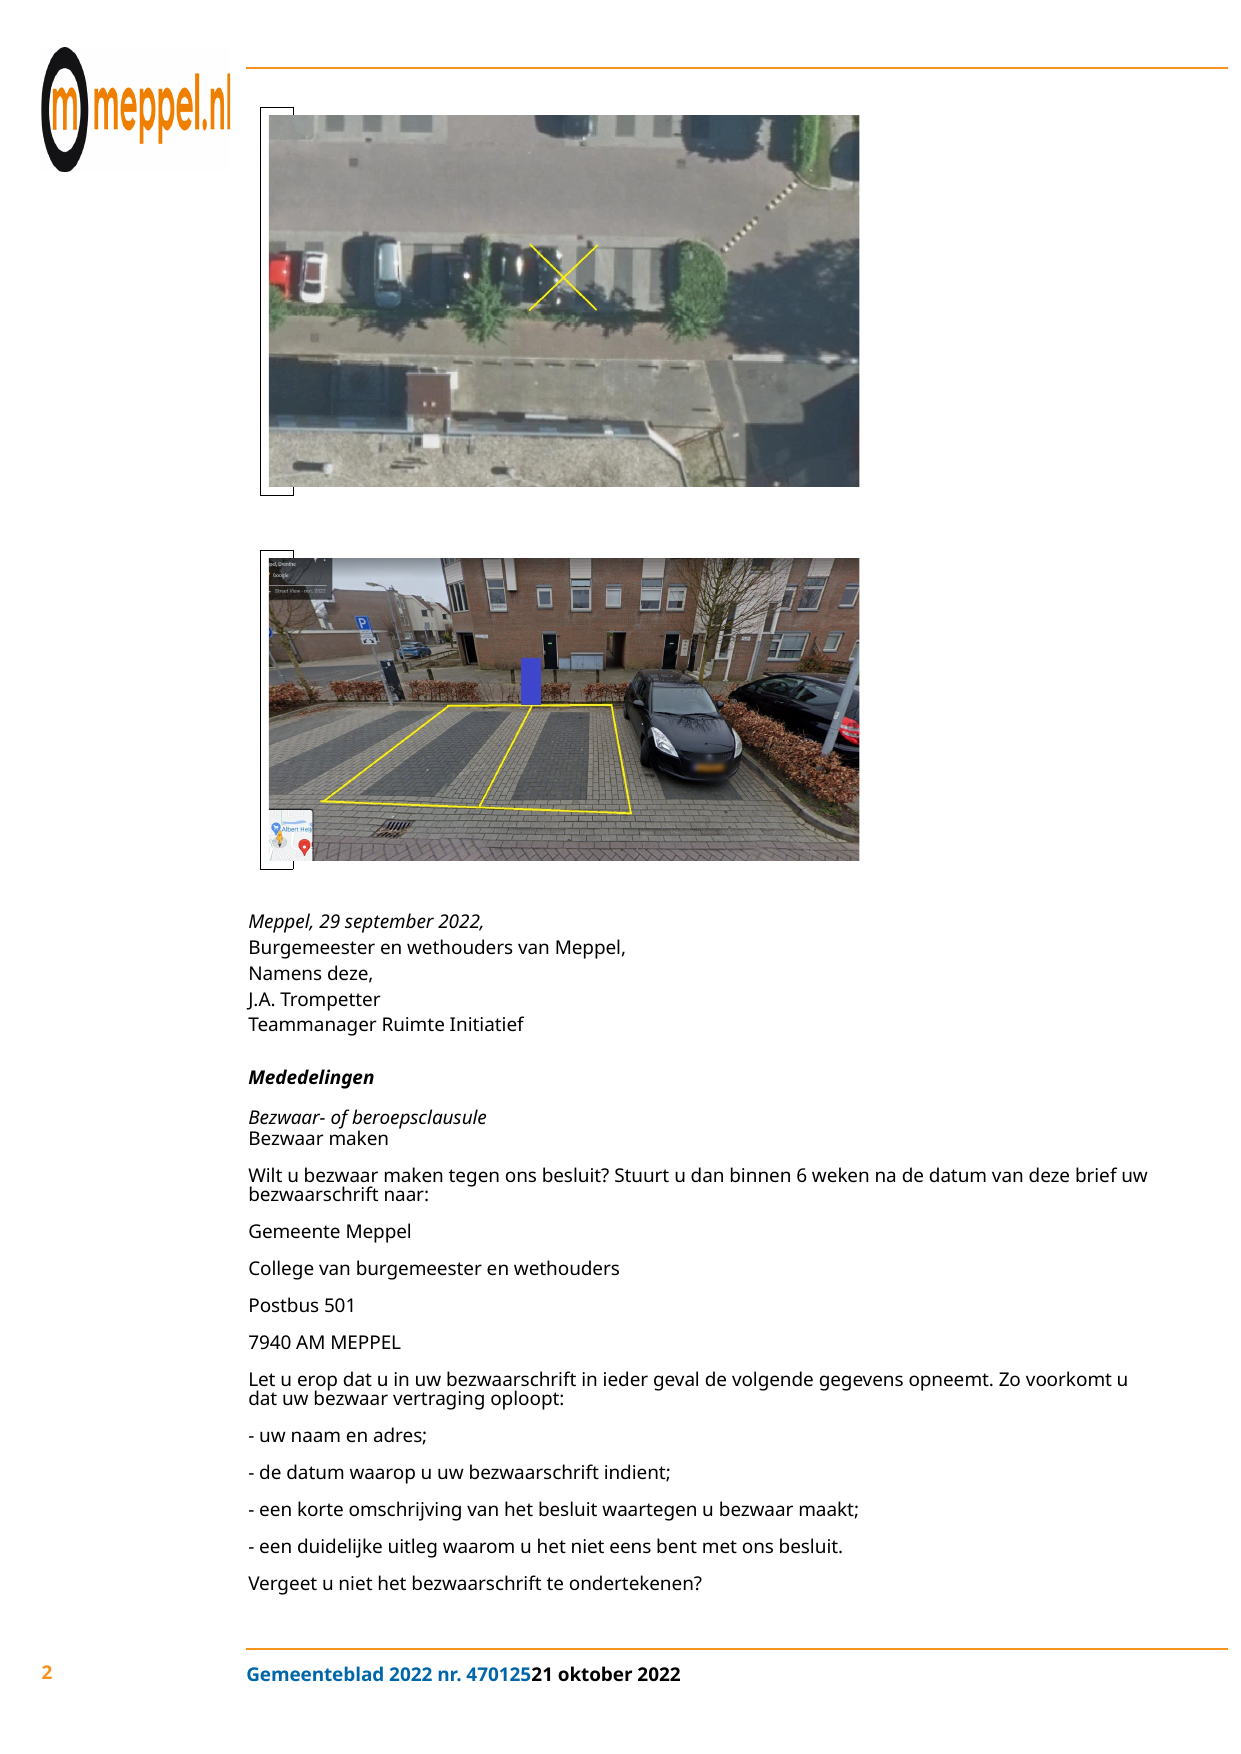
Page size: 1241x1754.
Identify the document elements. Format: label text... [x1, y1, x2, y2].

picture [268, 115, 860, 487]
text Vergeet u niet het bezwaarschrift te ondertekenen? [248, 1575, 1152, 1594]
text - een korte omschrijving van het besluit waartegen u bezwaar maakt; [248, 1501, 1152, 1520]
picture [41, 47, 231, 172]
text Bezwaar maken [248, 1129, 1152, 1149]
text - een duidelijke uitleg waarom u het niet eens bent met ons besluit. [248, 1538, 1152, 1557]
text - uw naam en adres; [248, 1427, 1152, 1446]
text Meppel, 29 september 2022, [248, 909, 1152, 934]
picture [268, 558, 860, 861]
text Postbus 501 [248, 1297, 1152, 1316]
text Namens deze, [248, 960, 1152, 986]
text Bezwaar- of beroepsclausule [248, 1104, 1152, 1129]
text - de datum waarop u uw bezwaarschrift indient; [248, 1464, 1152, 1483]
text 7940 AM MEPPEL [248, 1334, 1152, 1353]
text College van burgemeester en wethouders [248, 1260, 1152, 1279]
text Wilt u bezwaar maken tegen ons besluit? Stuurt u dan binnen 6 weken na de datum van deze brief uw bezwaarschrift naar: [248, 1167, 1152, 1205]
text Burgemeester en wethouders van Meppel, [248, 934, 1152, 960]
text Gemeente Meppel [248, 1223, 1152, 1242]
text J.A. Trompetter [248, 986, 1152, 1012]
text Mededelingen [248, 1064, 1152, 1090]
text Teammanager Ruimte Initiatief [248, 1012, 1152, 1037]
text Let u erop dat u in uw bezwaarschrift in ieder geval de volgende gegevens opneemt. Zo voorkomt u dat uw bezwaar vertraging oploopt: [248, 1371, 1152, 1409]
